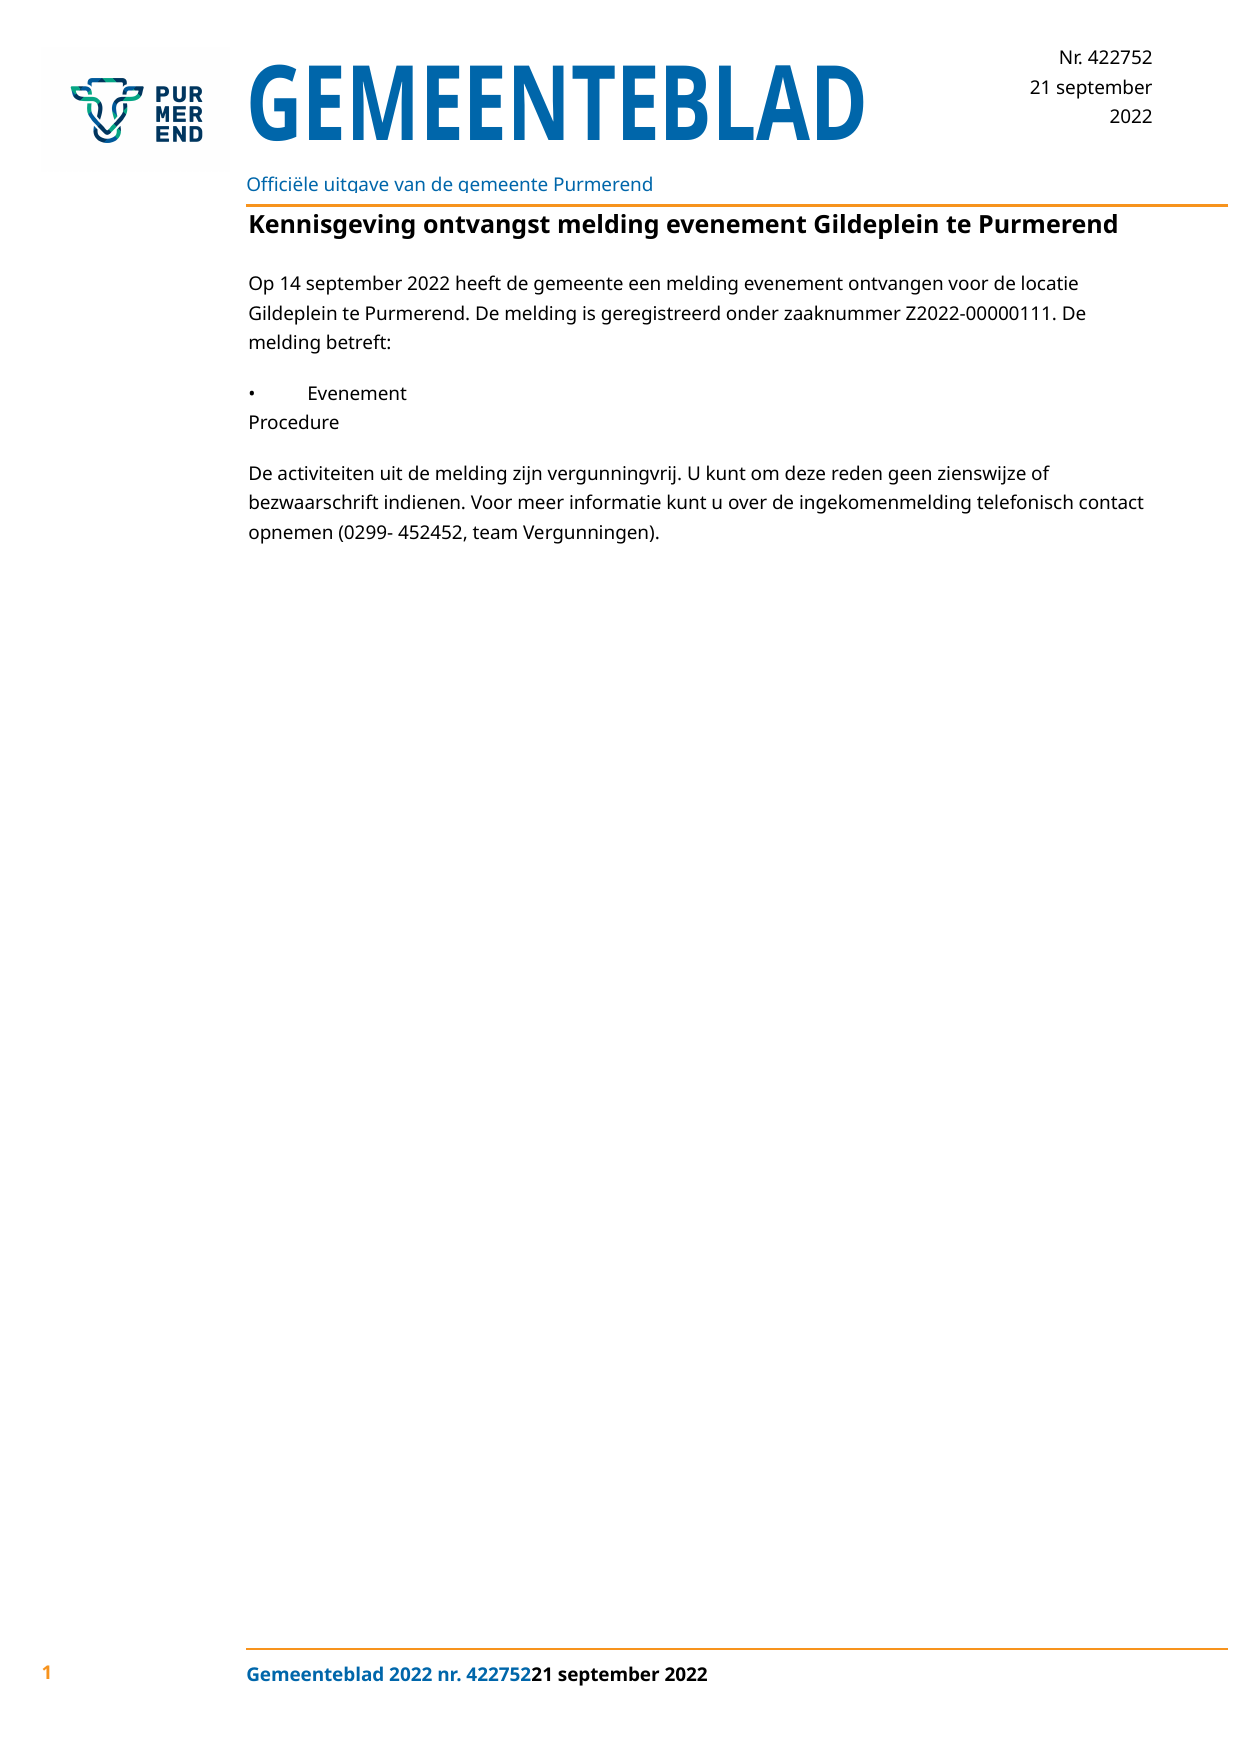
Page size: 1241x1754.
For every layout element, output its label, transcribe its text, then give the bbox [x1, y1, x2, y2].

text Procedure [248, 409, 1152, 435]
list Evenement [248, 380, 1152, 406]
picture [41, 47, 231, 172]
text Op 14 september 2022 heeft de gemeente een melding evenement ontvangen voor de locatie Gildeplein te Purmerend. De melding is geregistreerd onder zaaknummer Z2022-00000111. De melding betreft: [248, 270, 1152, 355]
text De activiteiten uit de melding zijn vergunningvrij. U kunt om deze reden geen zienswijze of bezwaarschrift indienen. Voor meer informatie kunt u over de ingekomenmelding telefonisch contact opnemen (0299- 452452, team Vergunningen). [248, 460, 1152, 545]
text Kennisgeving ontvangst melding evenement Gildeplein te Purmerend [248, 207, 1152, 241]
